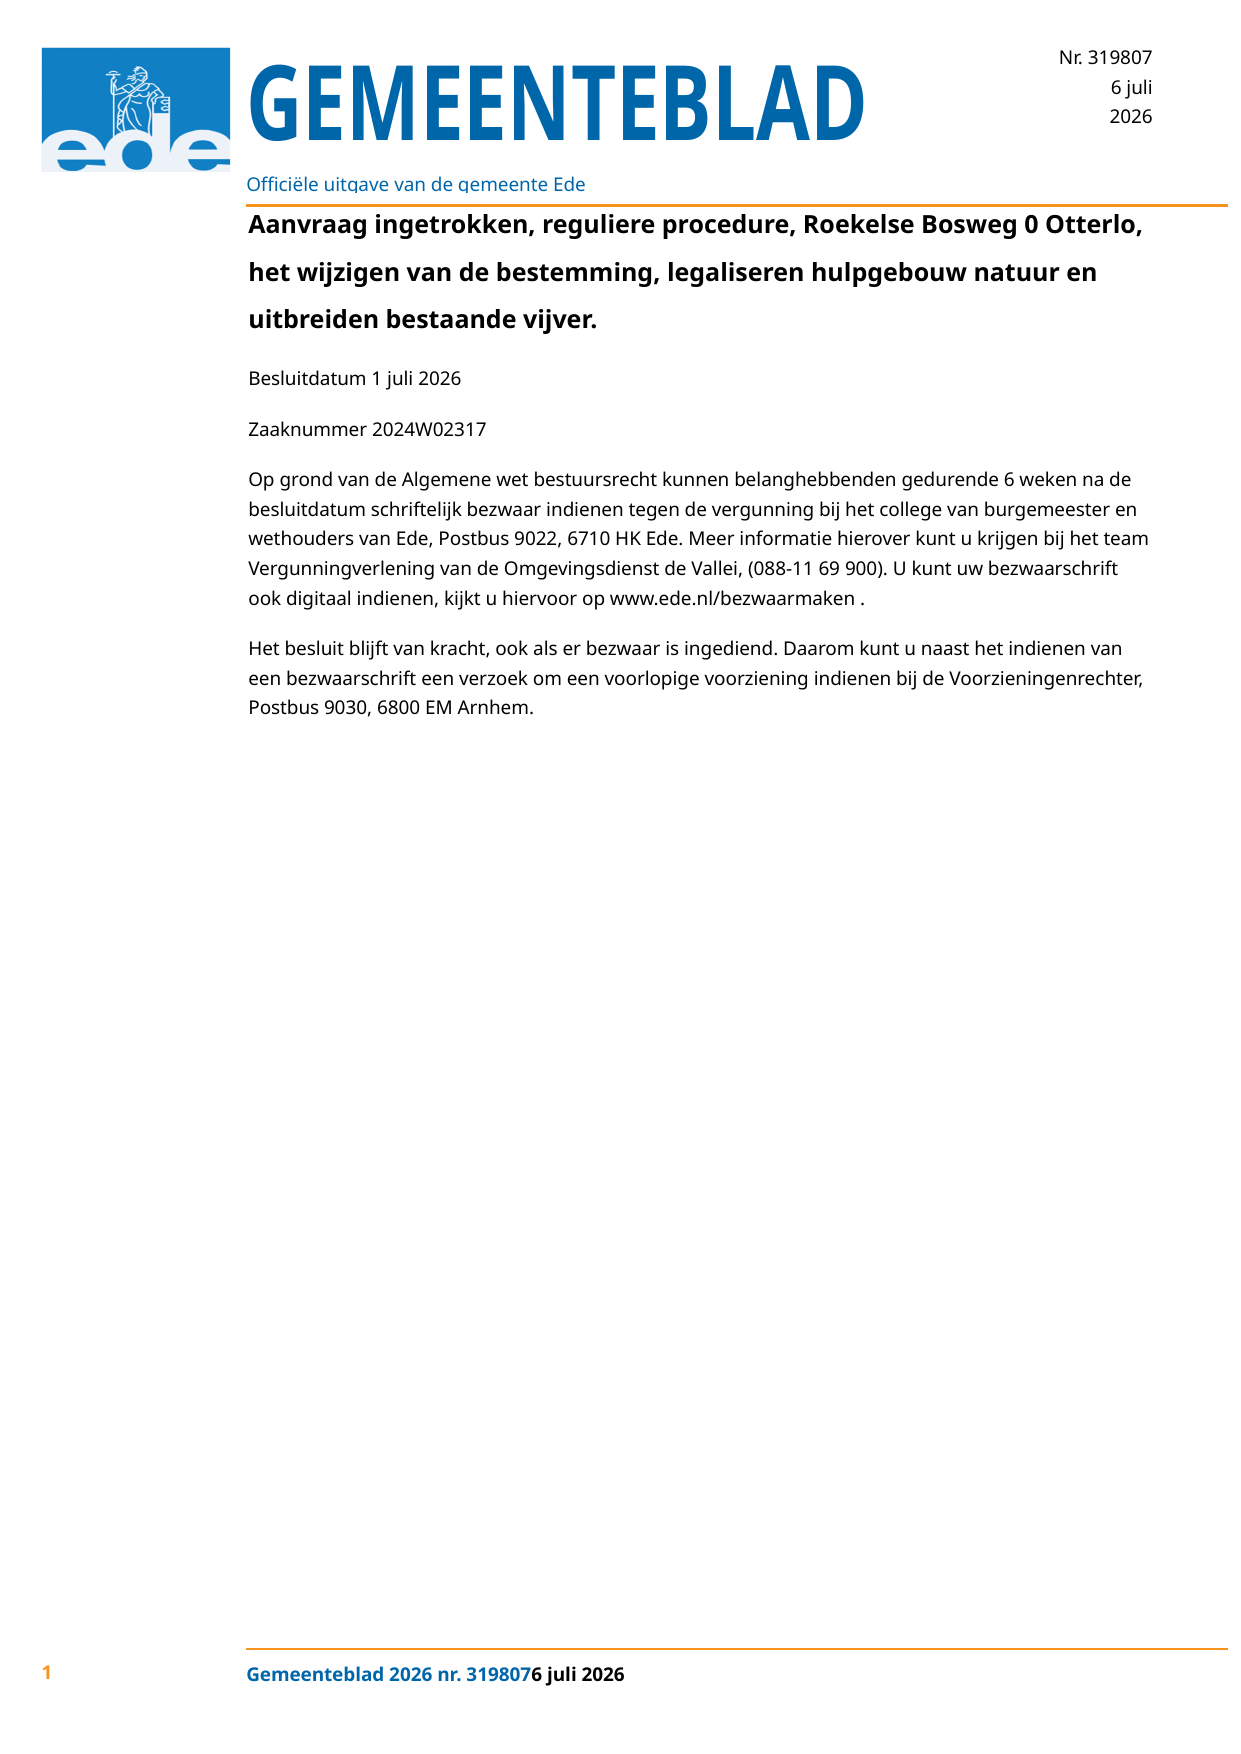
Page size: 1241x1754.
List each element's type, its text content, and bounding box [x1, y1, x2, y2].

text Het besluit blijft van kracht, ook als er bezwaar is ingediend. Daarom kunt u naast het indienen van een bezwaarschrift een verzoek om een voorlopige voorziening indienen bij de Voorzieningenrechter, Postbus 9030, 6800 EM Arnhem. [248, 635, 1152, 720]
picture [41, 47, 231, 172]
text Besluitdatum 1 juli 2026 [248, 366, 1152, 391]
text Zaaknummer 2024W02317 [248, 416, 1152, 442]
text Op grond van de Algemene wet bestuursrecht kunnen belanghebbenden gedurende 6 weken na de besluitdatum schriftelijk bezwaar indienen tegen de vergunning bij het college van burgemeester en wethouders van Ede, Postbus 9022, 6710 HK Ede. Meer informatie hierover kunt u krijgen bij het team Vergunningverlening van de Omgevingsdienst de Vallei, (088-11 69 900). U kunt uw bezwaarschrift ook digitaal indienen, kijkt u hiervoor op www.ede.nl/bezwaarmaken . [248, 466, 1152, 610]
text Aanvraag ingetrokken, reguliere procedure, Roekelse Bosweg 0 Otterlo, het wijzigen van de bestemming, legaliseren hulpgebouw natuur en uitbreiden bestaande vijver. [248, 207, 1152, 336]
